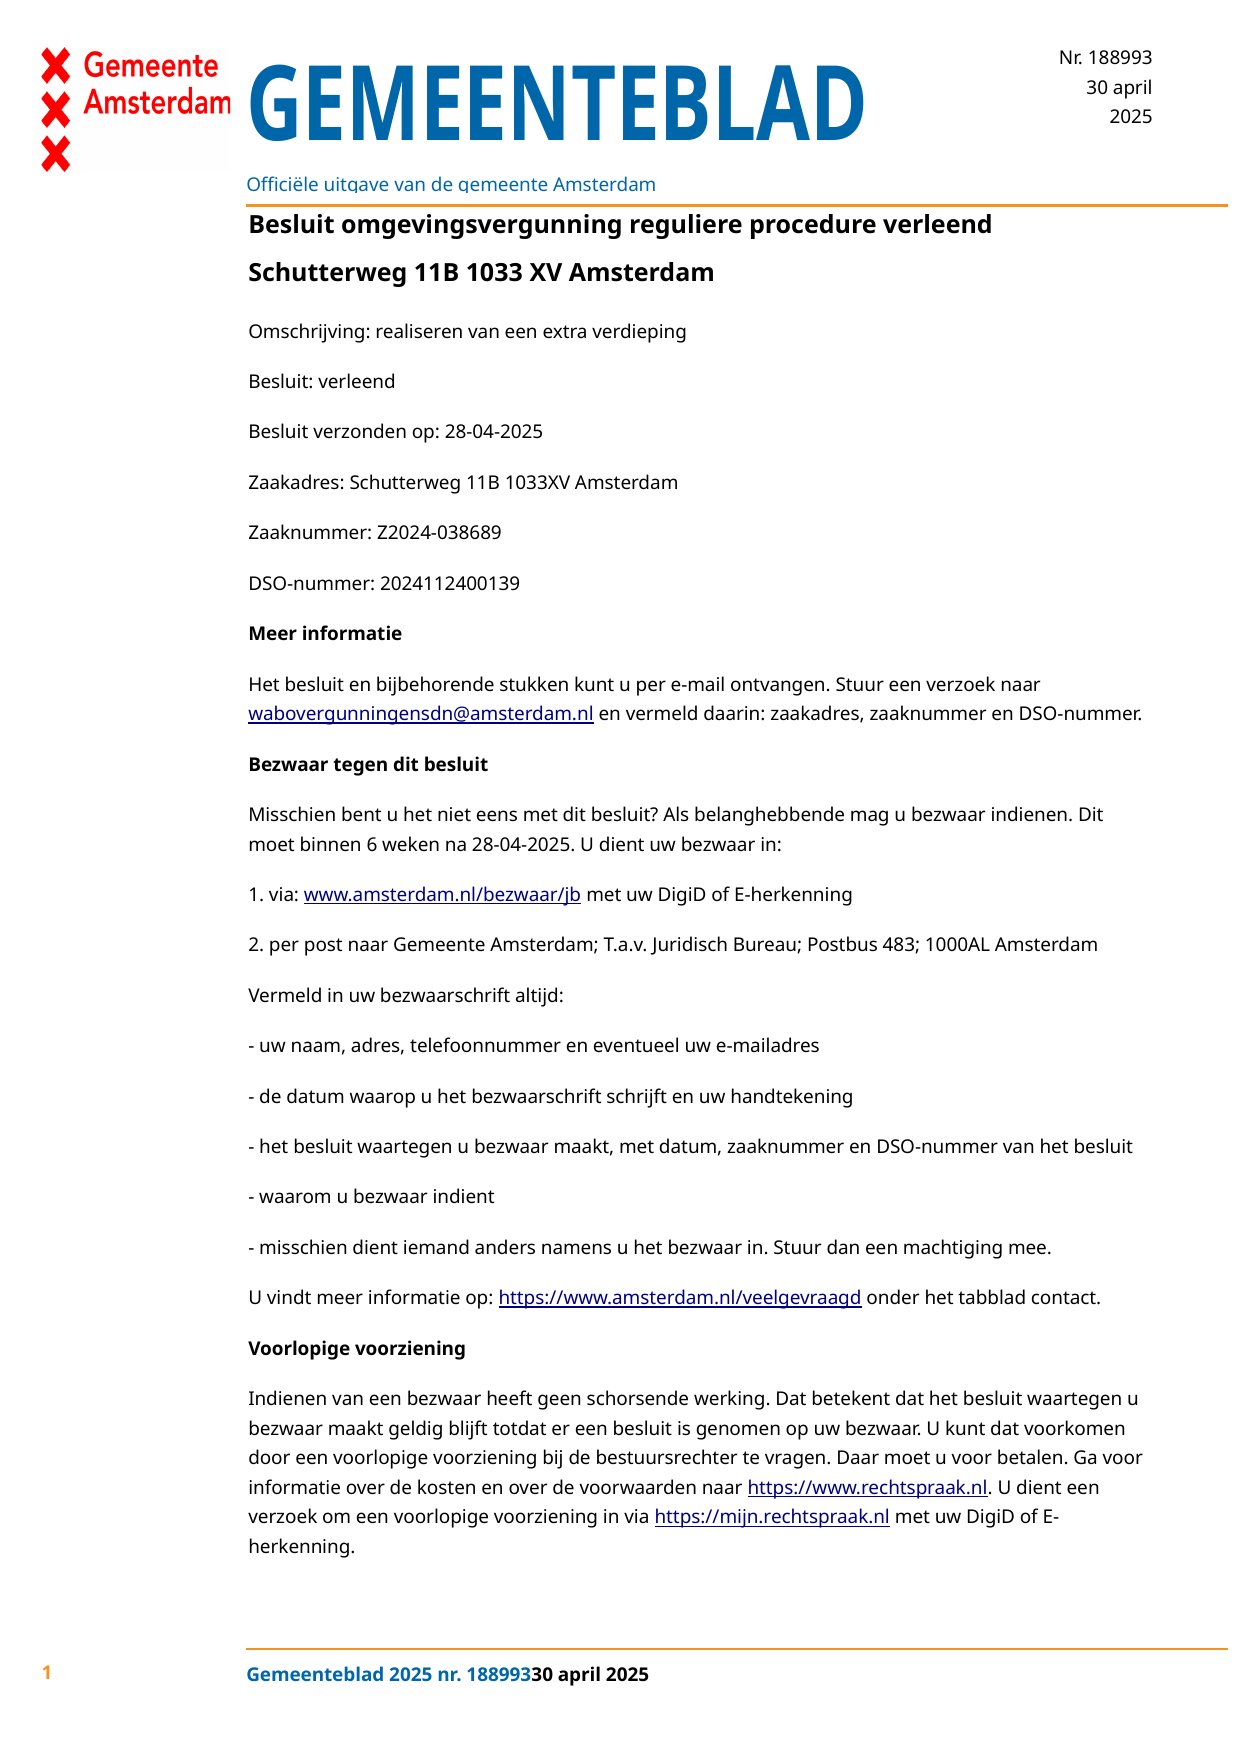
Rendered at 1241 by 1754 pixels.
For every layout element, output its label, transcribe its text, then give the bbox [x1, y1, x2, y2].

text U vindt meer informatie op: https://www.amsterdam.nl/veelgevraagd onder het tabblad contact. [248, 1284, 1152, 1310]
text - waarom u bezwaar indient [248, 1184, 1152, 1209]
text Het besluit en bijbehorende stukken kunt u per e-mail ontvangen. Stuur een verzoek naar wabovergunningensdn@amsterdam.nl en vermeld daarin: zaakadres, zaaknummer en DSO-nummer. [248, 671, 1152, 726]
text - uw naam, adres, telefoonnummer en eventueel uw e-mailadres [248, 1032, 1152, 1058]
picture [41, 47, 231, 172]
text - misschien dient iemand anders namens u het bezwaar in. Stuur dan een machtiging mee. [248, 1234, 1152, 1260]
text 1. via: www.amsterdam.nl/bezwaar/jb met uw DigiD of E-herkenning [248, 881, 1152, 907]
text Indienen van een bezwaar heeft geen schorsende werking. Dat betekent dat het besluit waartegen u bezwaar maakt geldig blijft totdat er een besluit is genomen op uw bezwaar. U kunt dat voorkomen door een voorlopige voorziening bij de bestuursrechter te vragen. Daar moet u voor betalen. Ga voor informatie over de kosten en over de voorwaarden naar https://www.rechtspraak.nl. U dient een verzoek om een voorlopige voorziening in via https://mijn.rechtspraak.nl met uw DigiD of E-herkenning. [248, 1385, 1152, 1559]
text Bezwaar tegen dit besluit [248, 751, 1152, 777]
text Besluit verzonden op: 28-04-2025 [248, 419, 1152, 444]
text Meer informatie [248, 620, 1152, 646]
text Misschien bent u het niet eens met dit besluit? Als belanghebbende mag u bezwaar indienen. Dit moet binnen 6 weken na 28-04-2025. U dient uw bezwaar in: [248, 801, 1152, 857]
text Besluit: verleend [248, 368, 1152, 394]
text 2. per post naar Gemeente Amsterdam; T.a.v. Juridisch Bureau; Postbus 483; 1000AL Amsterdam [248, 932, 1152, 957]
text Zaakadres: Schutterweg 11B 1033XV Amsterdam [248, 469, 1152, 495]
text Omschrijving: realiseren van een extra verdieping [248, 318, 1152, 344]
text DSO-nummer: 2024112400139 [248, 570, 1152, 596]
text Zaaknummer: Z2024-038689 [248, 519, 1152, 545]
text - het besluit waartegen u bezwaar maakt, met datum, zaaknummer en DSO-nummer van het besluit [248, 1133, 1152, 1159]
text - de datum waarop u het bezwaarschrift schrijft en uw handtekening [248, 1083, 1152, 1109]
text Vermeld in uw bezwaarschrift altijd: [248, 982, 1152, 1008]
text Voorlopige voorziening [248, 1335, 1152, 1361]
text Besluit omgevingsvergunning reguliere procedure verleend Schutterweg 11B 1033 XV Amsterdam [248, 207, 1152, 288]
